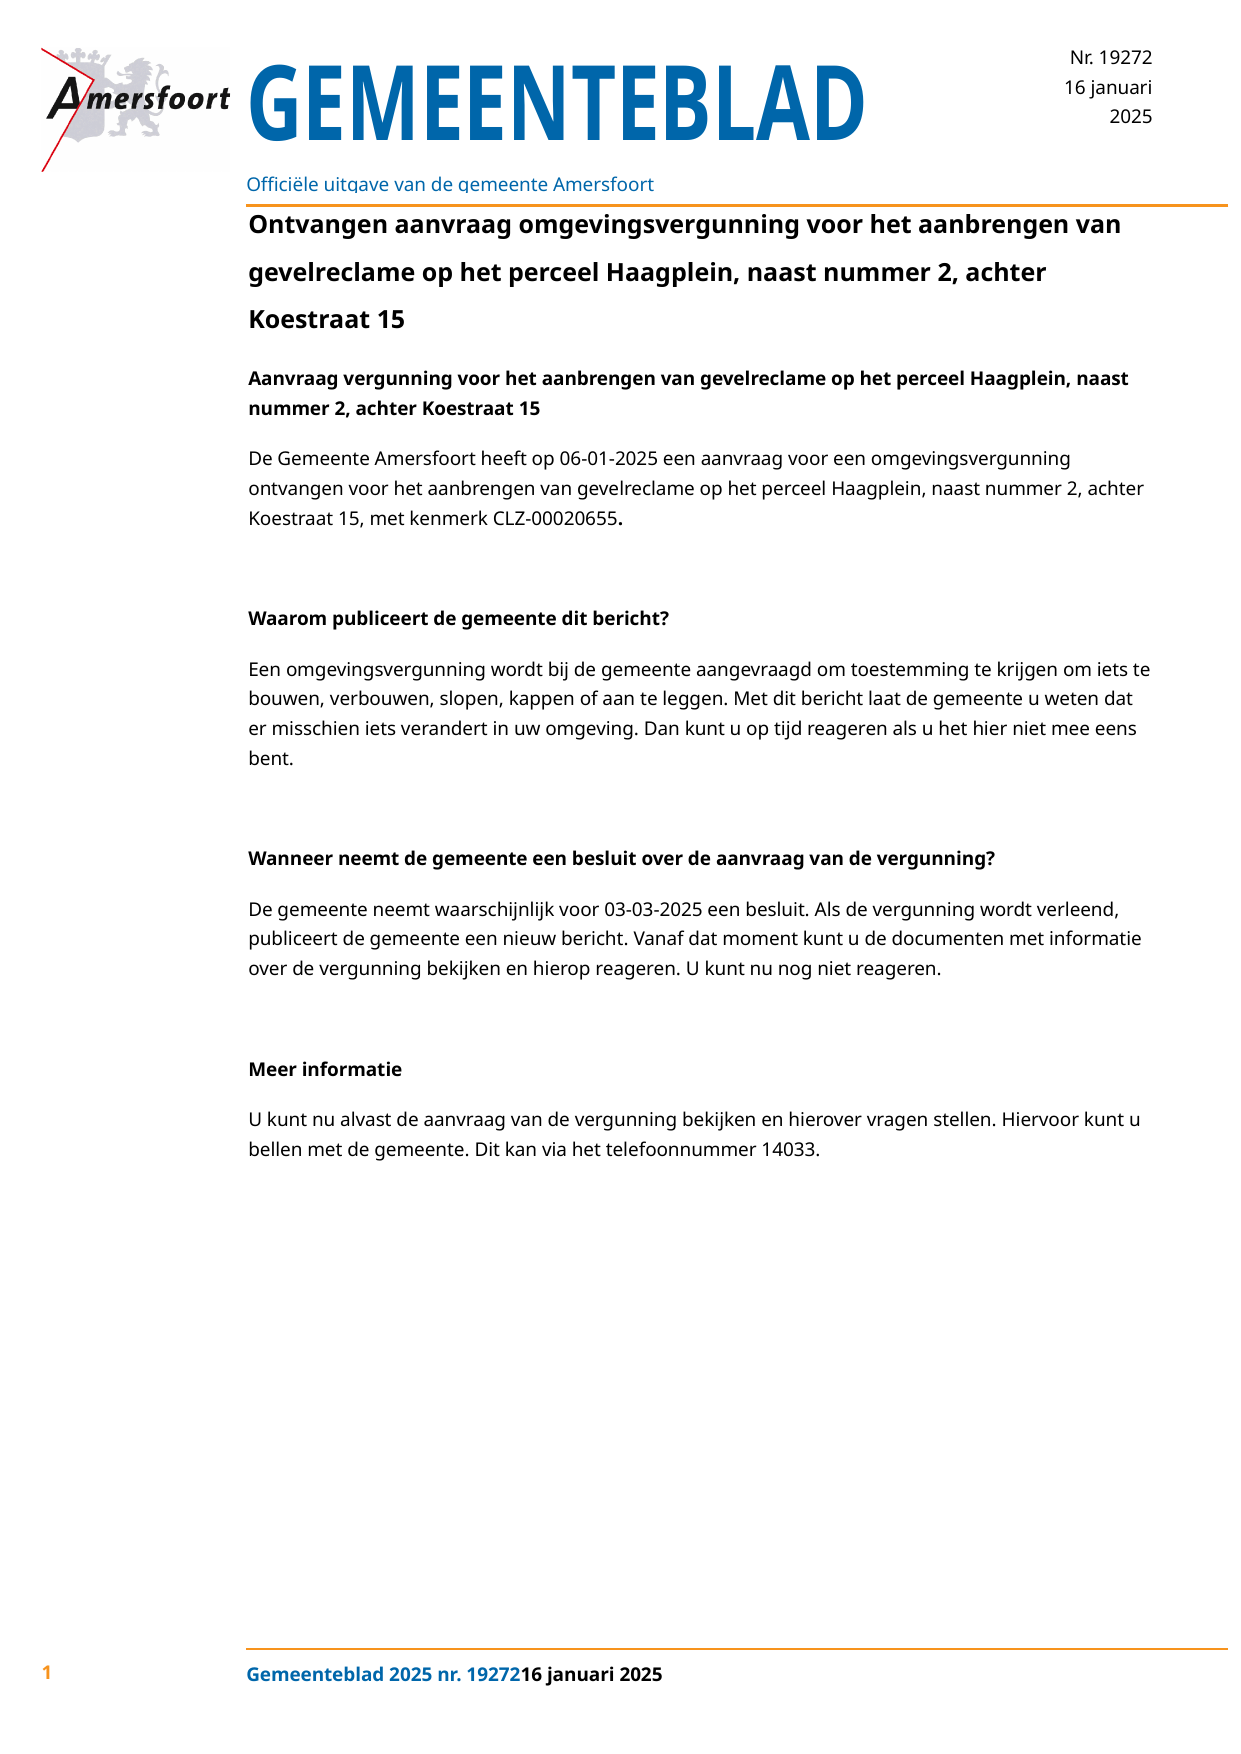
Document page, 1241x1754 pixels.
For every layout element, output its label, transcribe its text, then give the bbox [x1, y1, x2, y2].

text Ontvangen aanvraag omgevingsvergunning voor het aanbrengen van gevelreclame op het perceel Haagplein, naast nummer 2, achter Koestraat 15 [248, 207, 1152, 336]
text U kunt nu alvast de aanvraag van de vergunning bekijken en hierover vragen stellen. Hiervoor kunt u bellen met de gemeente. Dit kan via het telefoonnummer 14033. [248, 1106, 1152, 1162]
text De Gemeente Amersfoort heeft op 06-01-2025 een aanvraag voor een omgevingsvergunning ontvangen voor het aanbrengen van gevelreclame op het perceel Haagplein, naast nummer 2, achter Koestraat 15, met kenmerk CLZ-00020655. [248, 446, 1152, 530]
text Waarom publiceert de gemeente dit bericht? [248, 606, 1152, 631]
text De gemeente neemt waarschijnlijk voor 03-03-2025 een besluit. Als de vergunning wordt verleend, publiceert de gemeente een nieuw bericht. Vanaf dat moment kunt u de documenten met informatie over de vergunning bekijken en hierop reageren. U kunt nu nog niet reageren. [248, 896, 1152, 981]
text Aanvraag vergunning voor het aanbrengen van gevelreclame op het perceel Haagplein, naast nummer 2, achter Koestraat 15 [248, 366, 1152, 421]
picture [41, 47, 231, 172]
text Een omgevingsvergunning wordt bij de gemeente aangevraagd om toestemming te krijgen om iets te bouwen, verbouwen, slopen, kappen of aan te leggen. Met dit bericht laat de gemeente u weten dat er misschien iets verandert in uw omgeving. Dan kunt u op tijd reageren als u het hier niet mee eens bent. [248, 656, 1152, 770]
text Wanneer neemt de gemeente een besluit over de aanvraag van de vergunning? [248, 846, 1152, 871]
text Meer informatie [248, 1056, 1152, 1082]
